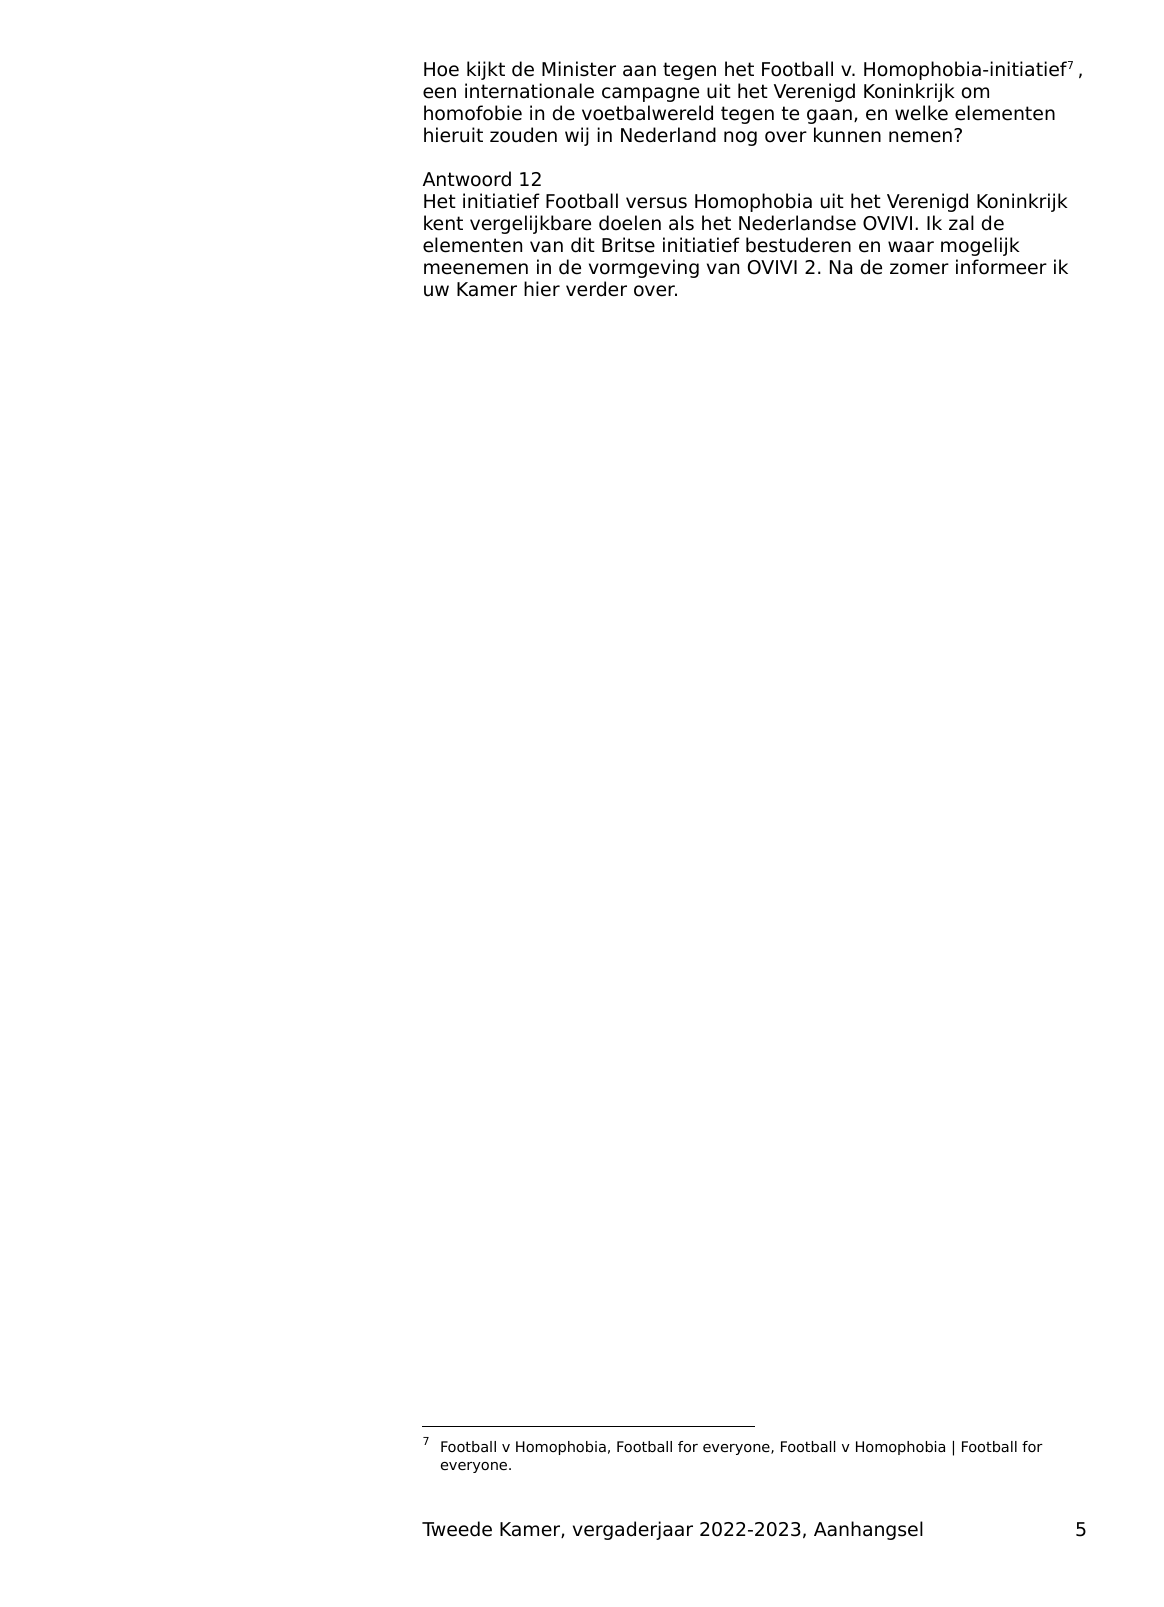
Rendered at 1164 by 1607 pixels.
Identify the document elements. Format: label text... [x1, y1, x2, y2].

text Hoe kijkt de Minister aan tegen het Football v. Homophobia-initiatief, een internationale campagne uit het Verenigd Koninkrijk om homofobie in de voetbalwereld tegen te gaan, en welke elementen hieruit zouden wij in Nederland nog over kunnen nemen? [422, 59, 1087, 147]
text Football v Homophobia, Football for everyone, Football v Homophobia | Football for everyone. [422, 1435, 1087, 1474]
text Antwoord 12 [422, 169, 1087, 191]
text Het initiatief Football versus Homophobia uit het Verenigd Koninkrijk kent vergelijkbare doelen als het Nederlandse OVIVI. Ik zal de elementen van dit Britse initiatief bestuderen en waar mogelijk meenemen in de vormgeving van OVIVI 2. Na de zomer informeer ik uw Kamer hier verder over. [422, 191, 1087, 301]
